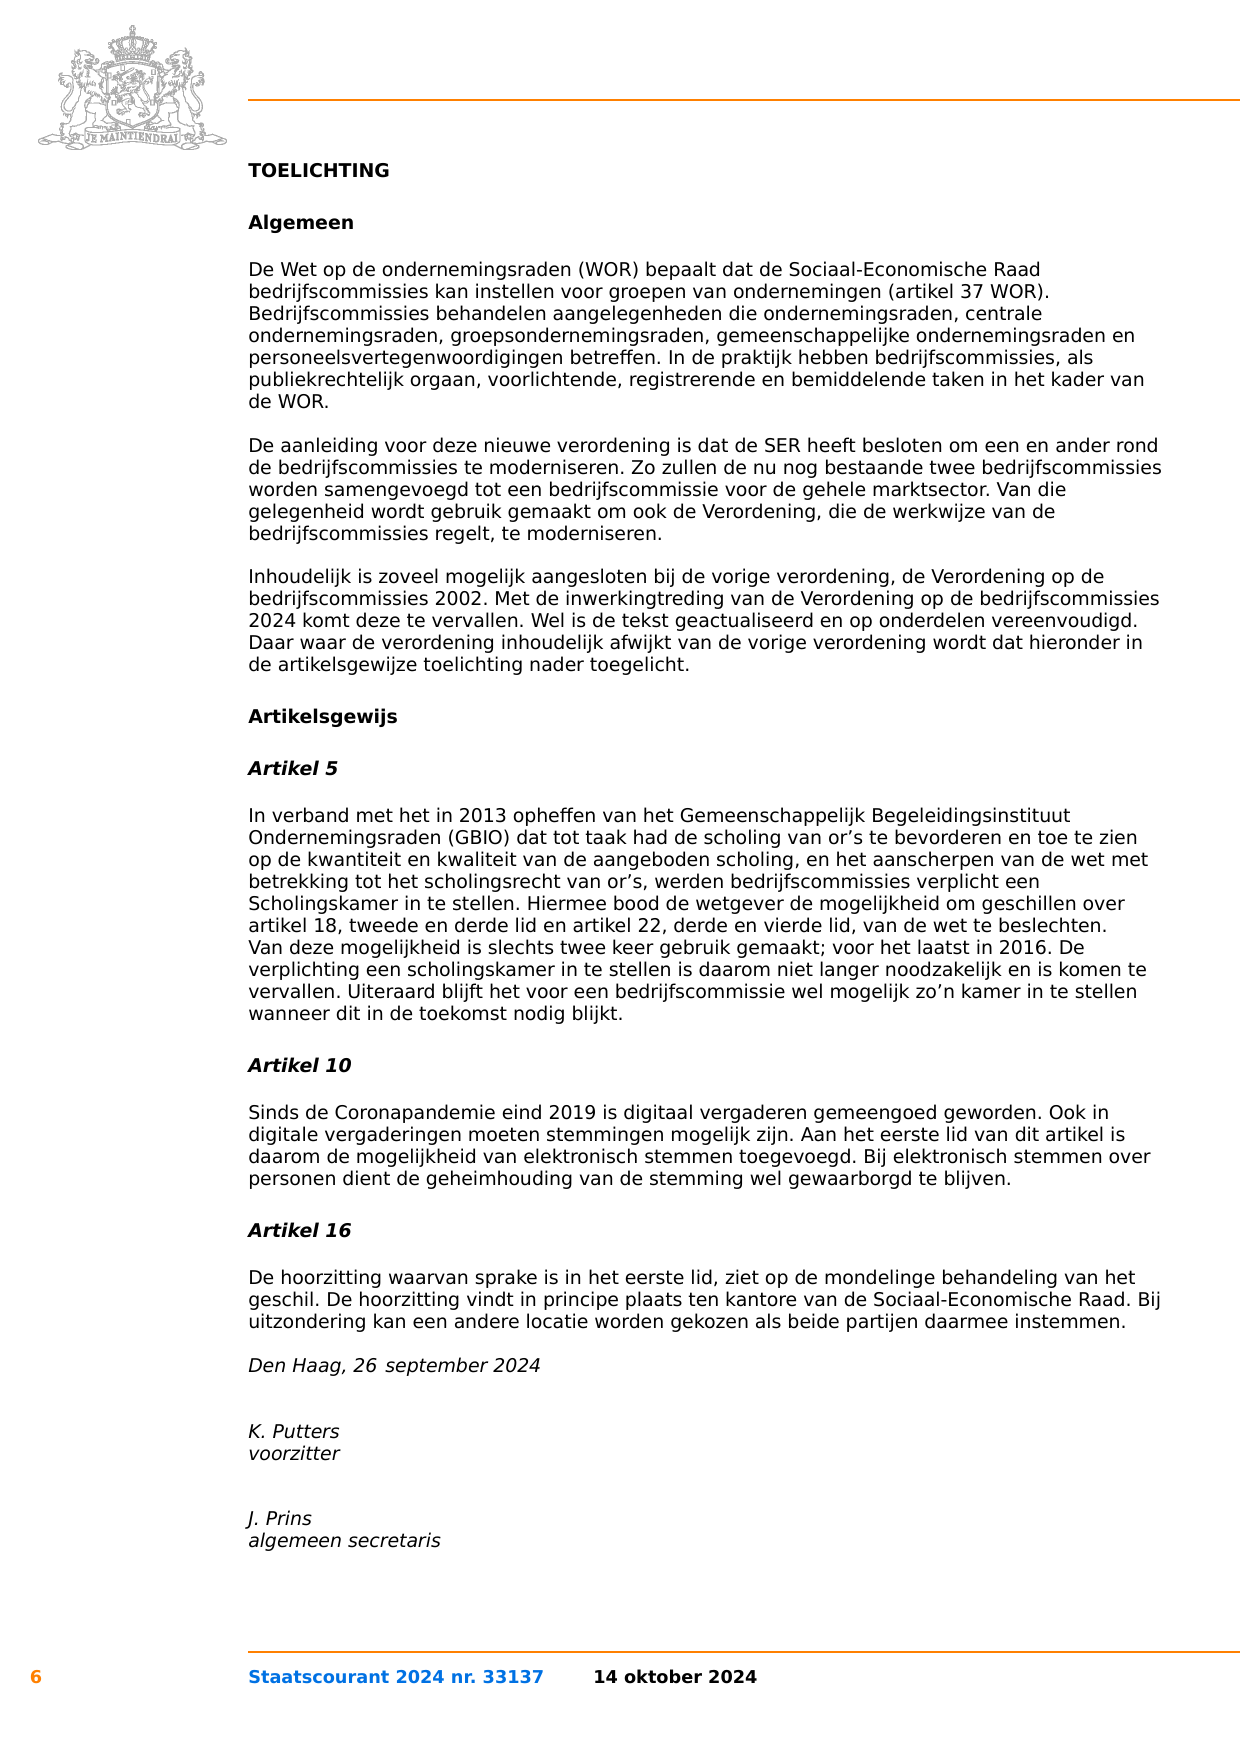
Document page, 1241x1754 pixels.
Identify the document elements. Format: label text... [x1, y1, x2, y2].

text De hoorzitting waarvan sprake is in het eerste lid, ziet op de mondelinge behandeling van het geschil. De hoorzitting vindt in principe plaats ten kantore van de Sociaal-Economische Raad. Bij uitzondering kan een andere locatie worden gekozen als beide partijen daarmee instemmen. [248, 1267, 1163, 1333]
subtitle Artikelsgewijs [248, 706, 1163, 728]
subtitle TOELICHTING [248, 160, 1163, 182]
subtitle Algemeen [248, 212, 1163, 234]
text Van deze mogelijkheid is slechts twee keer gebruik gemaakt; voor het laatst in 2016. De verplichting een scholingskamer in te stellen is daarom niet langer noodzakelijk en is komen te vervallen. Uiteraard blijft het voor een bedrijfscommissie wel mogelijk zo’n kamer in te stellen wanneer dit in de toekomst nodig blijkt. [248, 937, 1163, 1025]
picture [38, 25, 227, 150]
subtitle Artikel 10 [248, 1055, 1163, 1077]
subtitle Artikel 16 [248, 1220, 1163, 1242]
text J. Prins algemeen secretaris [248, 1486, 1163, 1552]
text Den Haag, 26 september 2024 [248, 1355, 1163, 1377]
text Sinds de Coronapandemie eind 2019 is digitaal vergaderen gemeengoed geworden. Ook in digitale vergaderingen moeten stemmingen mogelijk zijn. Aan het eerste lid van dit artikel is daarom de mogelijkheid van elektronisch stemmen toegevoegd. Bij elektronisch stemmen over personen dient de geheimhouding van de stemming wel gewaarborgd te blijven. [248, 1102, 1163, 1190]
text Inhoudelijk is zoveel mogelijk aangesloten bij de vorige verordening, de Verordening op de bedrijfscommissies 2002. Met de inwerkingtreding van de Verordening op de bedrijfscommissies 2024 komt deze te vervallen. Wel is de tekst geactualiseerd en op onderdelen vereenvoudigd. Daar waar de verordening inhoudelijk afwijkt van de vorige verordening wordt dat hieronder in de artikelsgewijze toelichting nader toegelicht. [248, 566, 1163, 676]
text K. Putters voorzitter [248, 1398, 1163, 1464]
text De Wet op de ondernemingsraden (WOR) bepaalt dat de Sociaal-Economische Raad bedrijfscommissies kan instellen voor groepen van ondernemingen (artikel 37 WOR). Bedrijfscommissies behandelen aangelegenheden die ondernemingsraden, centrale ondernemingsraden, groepsondernemingsraden, gemeenschappelijke ondernemingsraden en personeelsvertegenwoordigingen betreffen. In de praktijk hebben bedrijfscommissies, als publiekrechtelijk orgaan, voorlichtende, registrerende en bemiddelende taken in het kader van de WOR. [248, 259, 1163, 413]
text De aanleiding voor deze nieuwe verordening is dat de SER heeft besloten om een en ander rond de bedrijfscommissies te moderniseren. Zo zullen de nu nog bestaande twee bedrijfscommissies worden samengevoegd tot een bedrijfscommissie voor de gehele marktsector. Van die gelegenheid wordt gebruik gemaakt om ook de Verordening, die de werkwijze van de bedrijfscommissies regelt, te moderniseren. [248, 434, 1163, 544]
text In verband met het in 2013 opheffen van het Gemeenschappelijk Begeleidingsinstituut Ondernemingsraden (GBIO) dat tot taak had de scholing van or’s te bevorderen en toe te zien op de kwantiteit en kwaliteit van de aangeboden scholing, en het aanscherpen van de wet met betrekking tot het scholingsrecht van or’s, werden bedrijfscommissies verplicht een Scholingskamer in te stellen. Hiermee bood de wetgever de mogelijkheid om geschillen over artikel 18, tweede en derde lid en artikel 22, derde en vierde lid, van de wet te beslechten. [248, 805, 1163, 937]
subtitle Artikel 5 [248, 758, 1163, 780]
